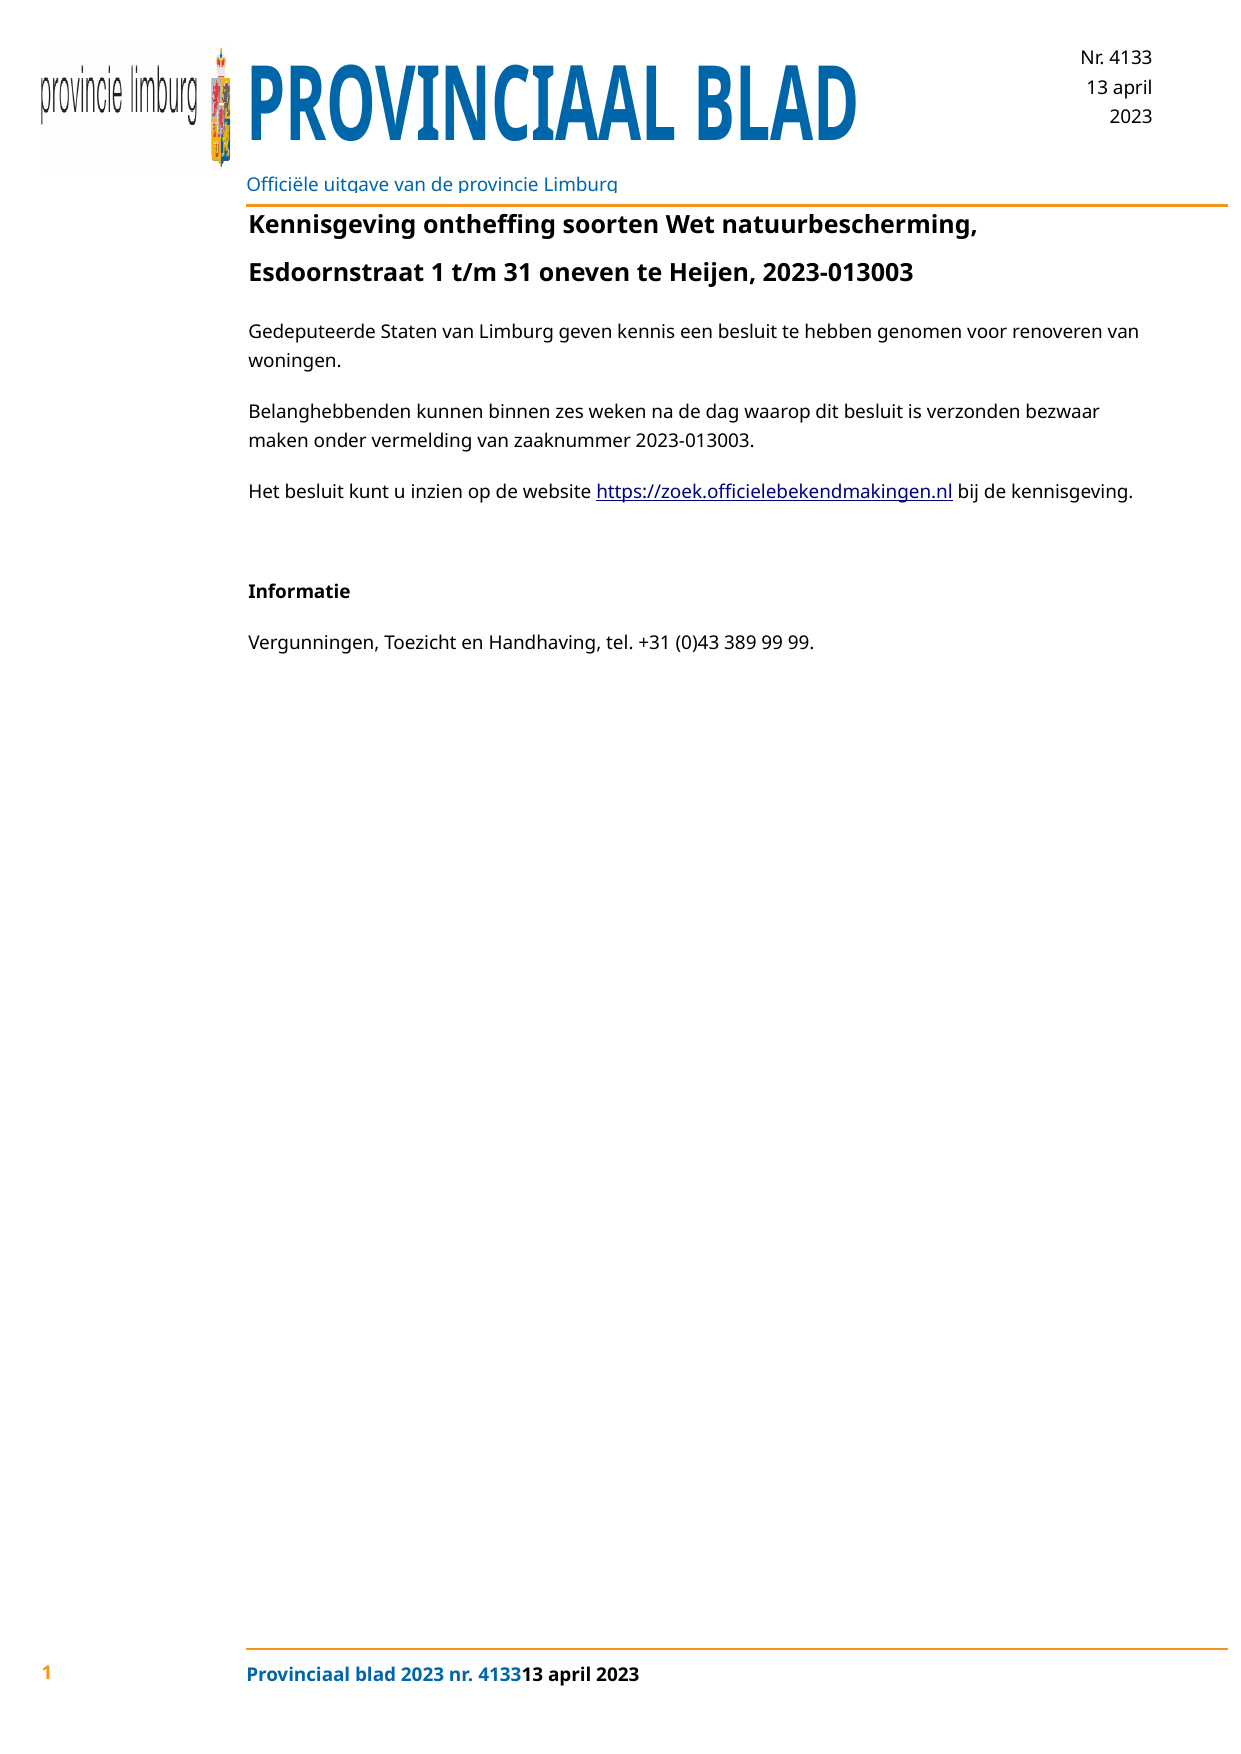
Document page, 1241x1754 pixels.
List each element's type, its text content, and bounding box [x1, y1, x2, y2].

text Vergunningen, Toezicht en Handhaving, tel. +31 (0)43 389 99 99. [248, 629, 1152, 655]
picture [41, 47, 231, 172]
text Informatie [248, 579, 1152, 604]
text Het besluit kunt u inzien op de website https://zoek.officielebekendmakingen.nl bij de kennisgeving. [248, 478, 1152, 504]
text Kennisgeving ontheffing soorten Wet natuurbescherming, Esdoornstraat 1 t/m 31 oneven te Heijen, 2023-013003 [248, 207, 1152, 288]
text Belanghebbenden kunnen binnen zes weken na de dag waarop dit besluit is verzonden bezwaar maken onder vermelding van zaaknummer 2023-013003. [248, 398, 1152, 453]
text Gedeputeerde Staten van Limburg geven kennis een besluit te hebben genomen voor renoveren van woningen. [248, 318, 1152, 373]
